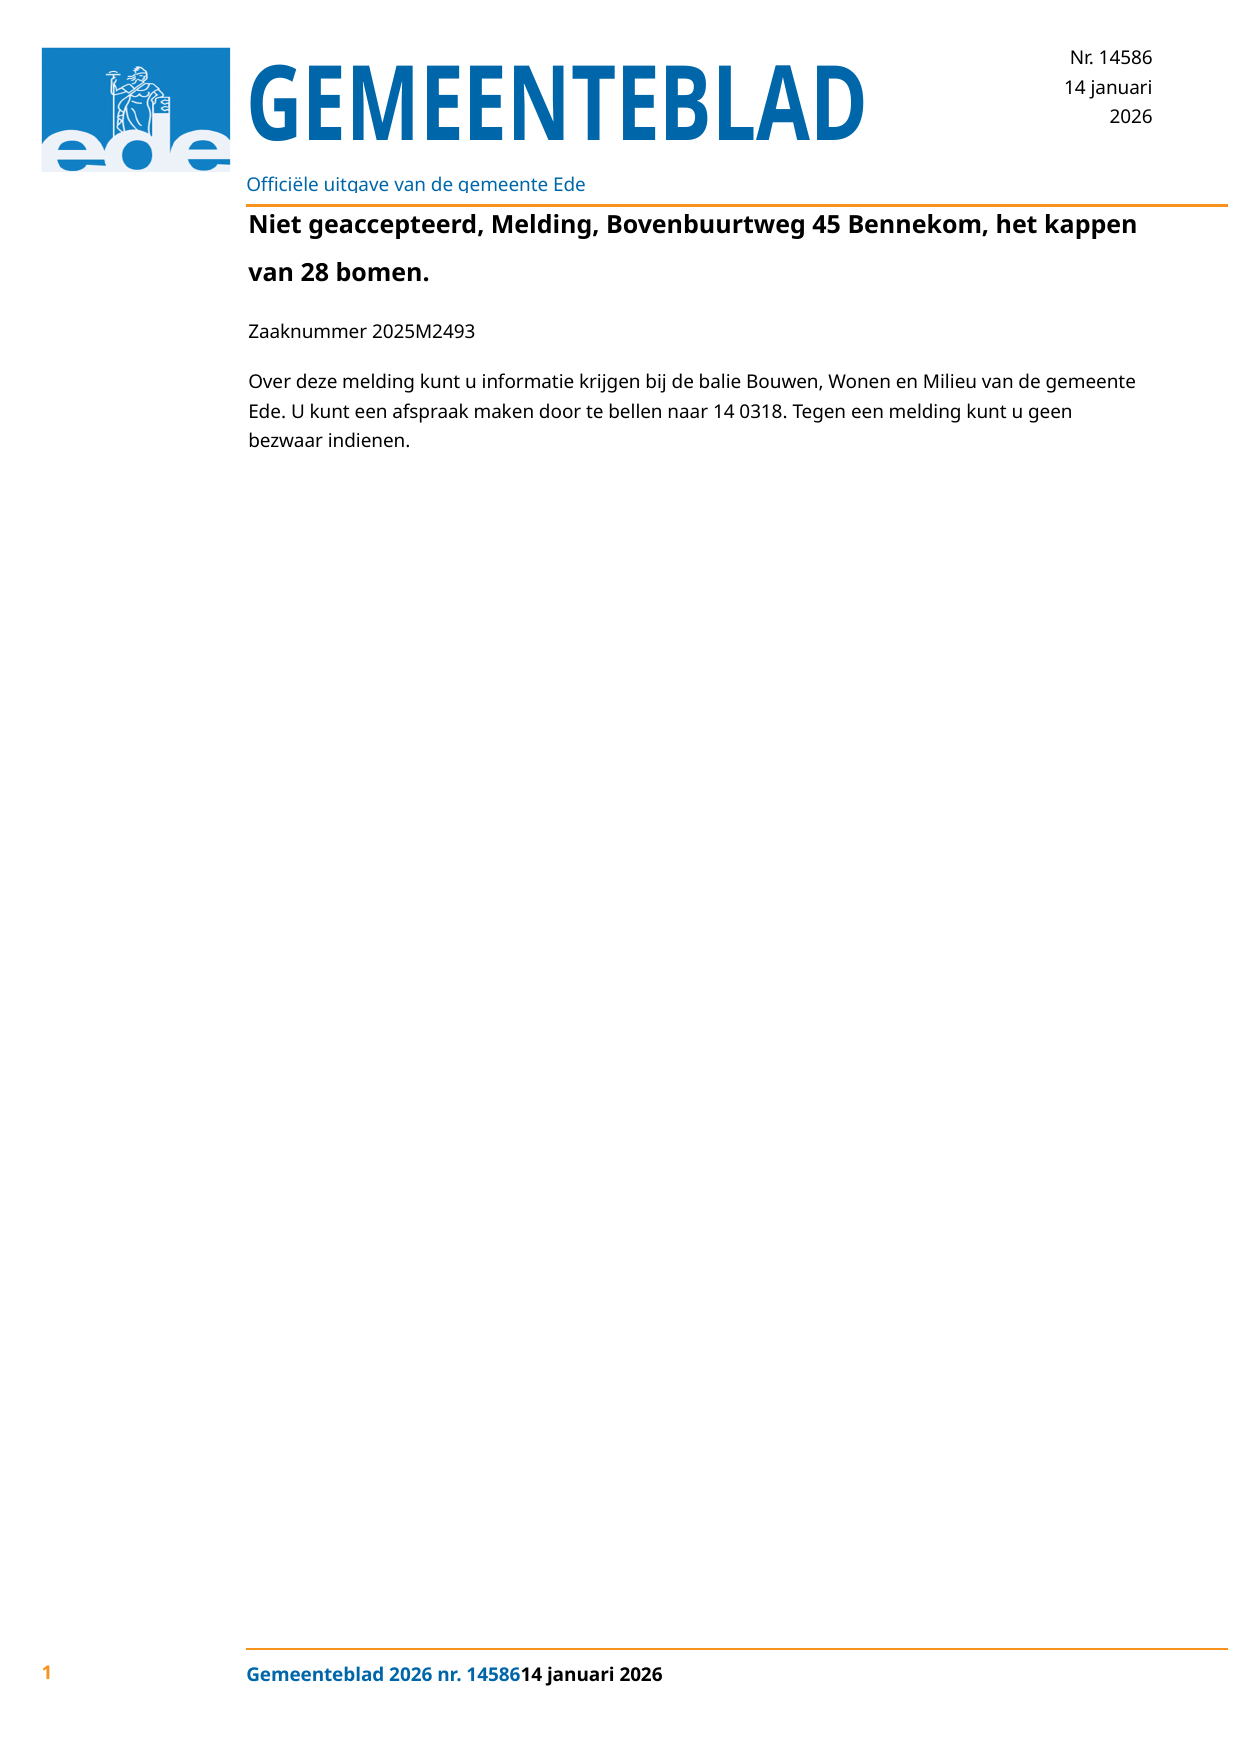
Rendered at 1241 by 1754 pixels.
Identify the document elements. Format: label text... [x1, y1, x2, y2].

picture [41, 47, 231, 172]
text Niet geaccepteerd, Melding, Bovenbuurtweg 45 Bennekom, het kappen van 28 bomen. [248, 207, 1152, 288]
text Zaaknummer 2025M2493 [248, 318, 1152, 344]
text Over deze melding kunt u informatie krijgen bij de balie Bouwen, Wonen en Milieu van de gemeente Ede. U kunt een afspraak maken door te bellen naar 14 0318. Tegen een melding kunt u geen bezwaar indienen. [248, 368, 1152, 453]
